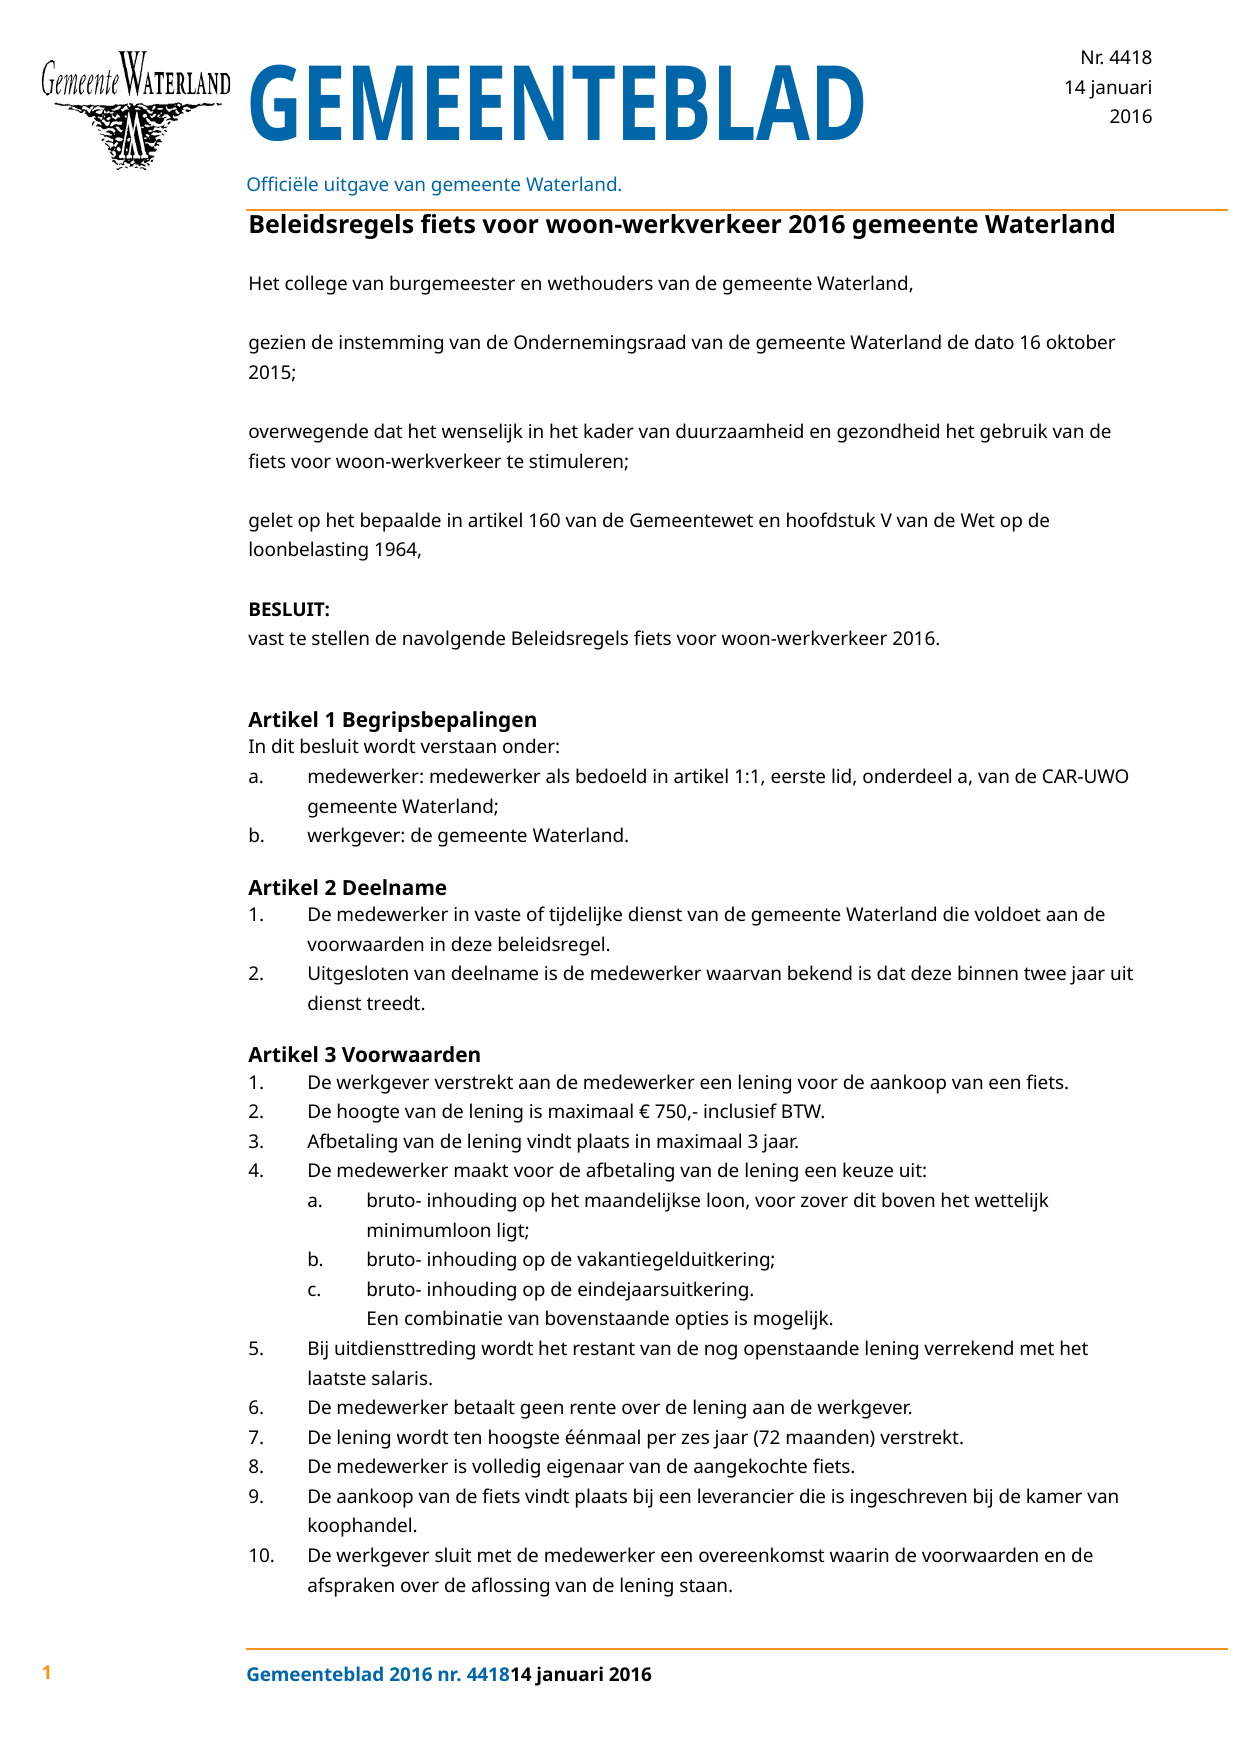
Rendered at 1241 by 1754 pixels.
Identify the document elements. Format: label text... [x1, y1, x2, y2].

text Artikel 1 Begripsbepalingen [248, 705, 1152, 734]
list werkgever: de gemeente Waterland. [248, 822, 1152, 848]
text gelet op het bepaalde in artikel 160 van de Gemeentewet en hoofdstuk V van de Wet op de loonbelasting 1964, [248, 507, 1152, 562]
list De werkgever sluit met de medewerker een overeenkomst waarin de voorwaarden en de afspraken over de aflossing van de lening staan. [248, 1542, 1152, 1598]
text BESLUIT: [248, 596, 1152, 621]
list bruto- inhouding op de eindejaarsuitkering. [307, 1276, 1152, 1302]
list De medewerker is volledig eigenaar van de aangekochte fiets. [248, 1453, 1152, 1479]
list medewerker: medewerker als bedoeld in artikel 1:1, eerste lid, onderdeel a, van de CAR-UWO gemeente Waterland; [248, 763, 1152, 819]
list De medewerker in vaste of tijdelijke dienst van de gemeente Waterland die voldoet aan de voorwaarden in deze beleidsregel. [248, 901, 1152, 957]
list Afbetaling van de lening vindt plaats in maximaal 3 jaar. [248, 1128, 1152, 1154]
picture [41, 47, 231, 172]
list De hoogte van de lening is maximaal € 750,- inclusief BTW. [248, 1098, 1152, 1124]
list De medewerker betaalt geen rente over de lening aan de werkgever. [248, 1394, 1152, 1420]
list bruto- inhouding op het maandelijkse loon, voor zover dit boven het wettelijk minimumloon ligt; [307, 1187, 1152, 1243]
list Uitgesloten van deelname is de medewerker waarvan bekend is dat deze binnen twee jaar uit dienst treedt. [248, 961, 1152, 1016]
text Artikel 2 Deelname [248, 873, 1152, 901]
list Bij uitdiensttreding wordt het restant van de nog openstaande lening verrekend met het laatste salaris. [248, 1335, 1152, 1391]
list De aankoop van de fiets vindt plaats bij een leverancier die is ingeschreven bij de kamer van koophandel. [248, 1483, 1152, 1538]
text Artikel 3 Voorwaarden [248, 1041, 1152, 1069]
list De werkgever verstrekt aan de medewerker een lening voor de aankoop van een fiets. [248, 1069, 1152, 1095]
list De medewerker maakt voor de afbetaling van de lening een keuze uit: [248, 1158, 1152, 1183]
list bruto- inhouding op de vakantiegelduitkering; [307, 1246, 1152, 1272]
text gezien de instemming van de Ondernemingsraad van de gemeente Waterland de dato 16 oktober 2015; [248, 329, 1152, 385]
text Beleidsregels fiets voor woon-werkverkeer 2016 gemeente Waterland [248, 211, 1152, 241]
list Een combinatie van bovenstaande opties is mogelijk. [307, 1306, 1152, 1331]
text Het college van burgemeester en wethouders van de gemeente Waterland, [248, 270, 1152, 296]
list De lening wordt ten hoogste éénmaal per zes jaar (72 maanden) verstrekt. [248, 1424, 1152, 1450]
text In dit besluit wordt verstaan onder: [248, 734, 1152, 759]
text vast te stellen de navolgende Beleidsregels fiets voor woon-werkverkeer 2016. [248, 625, 1152, 651]
text overwegende dat het wenselijk in het kader van duurzaamheid en gezondheid het gebruik van de fiets voor woon-werkverkeer te stimuleren; [248, 418, 1152, 473]
